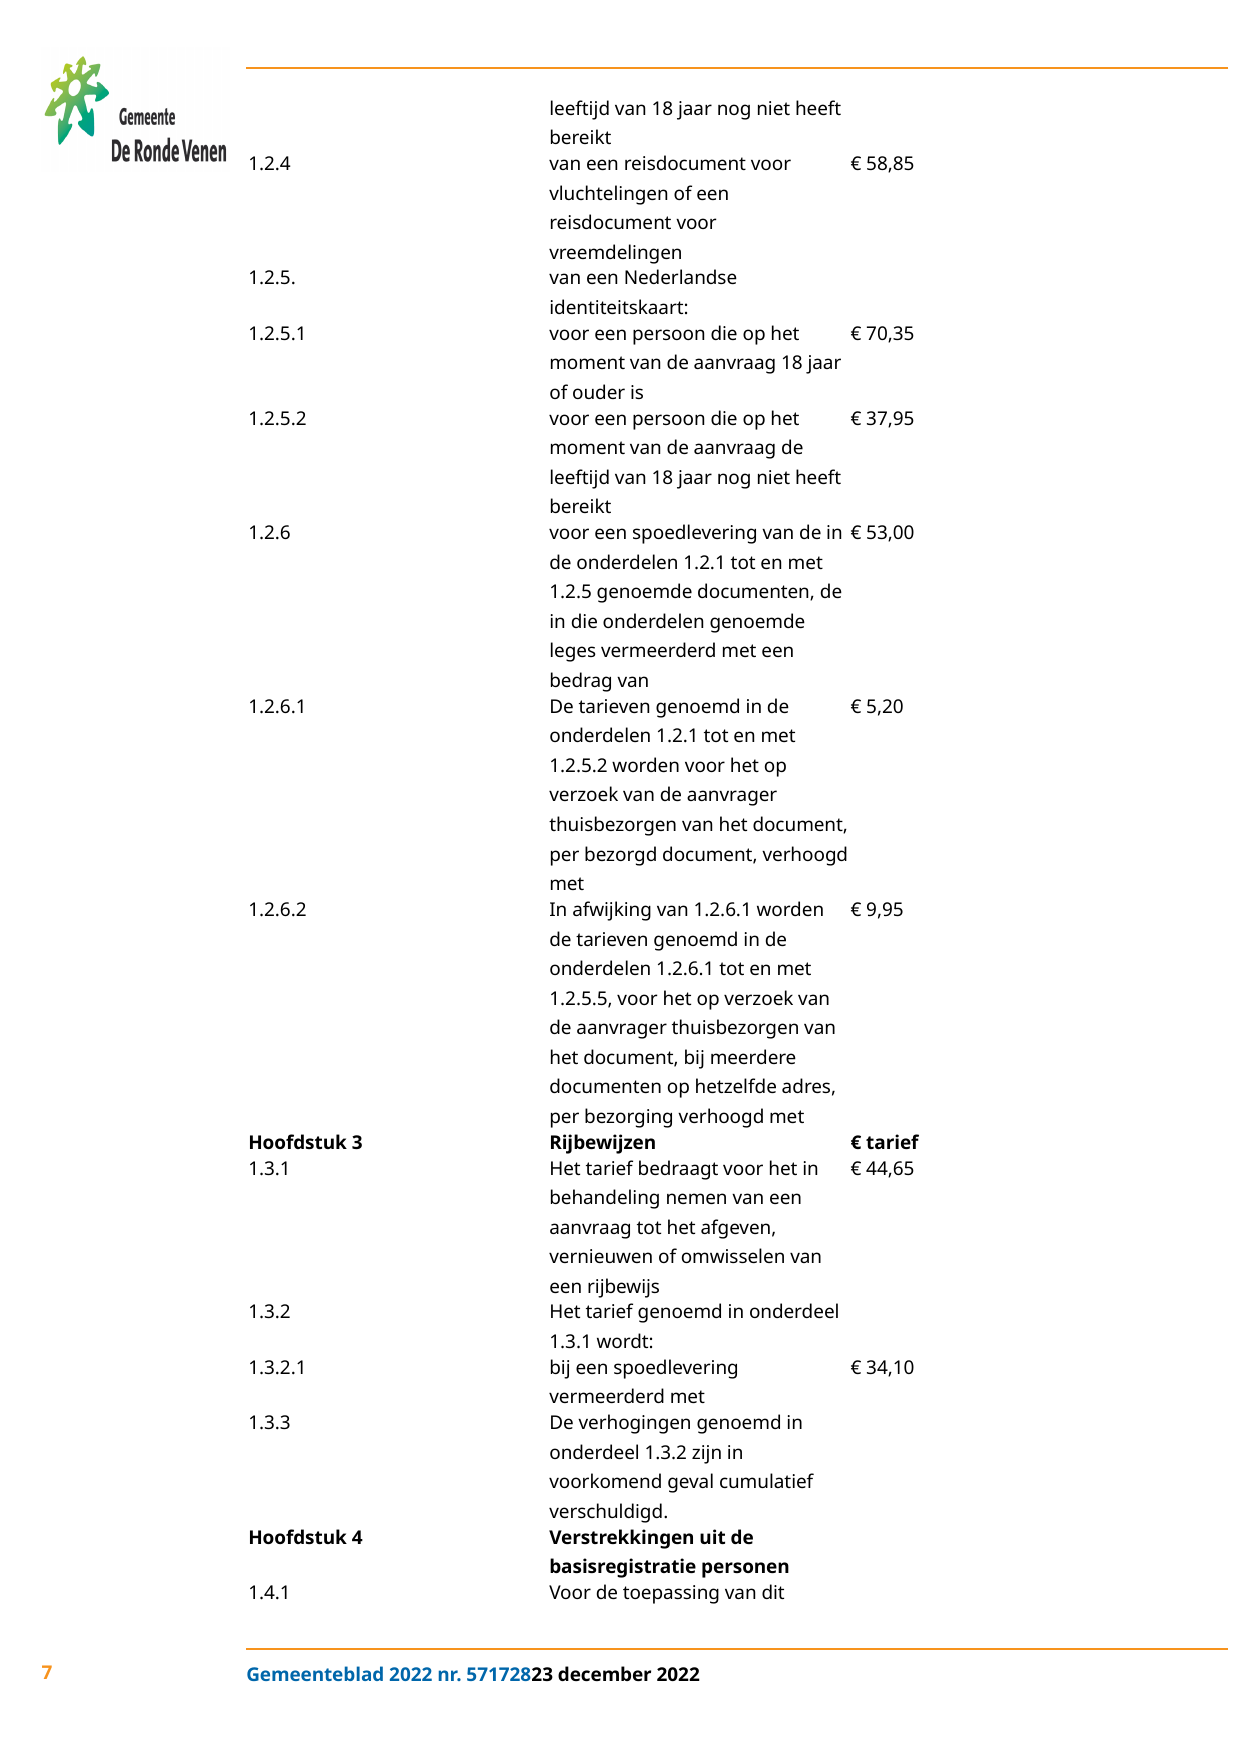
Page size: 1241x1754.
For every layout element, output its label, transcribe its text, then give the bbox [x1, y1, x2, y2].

table_cell De verhogingen genoemd in onderdeel 1.3.2 zijn in voorkomend geval cumulatief verschuldigd. [549, 1409, 850, 1524]
table_cell Voor de toepassing van dit [549, 1579, 850, 1605]
table_cell 1.2.5. [248, 265, 549, 320]
table_cell voor een persoon die op het moment van de aanvraag 18 jaar of ouder is [549, 320, 850, 405]
table_cell voor een spoedlevering van de in de onderdelen 1.2.1 tot en met 1.2.5 genoemde documenten, de in die onderdelen genoemde leges vermeerderd met een bedrag van [549, 519, 850, 693]
table_cell Verstrekkingen uit de basisregistratie personen [549, 1524, 850, 1579]
table_cell 1.3.2.1 [248, 1354, 549, 1409]
table_cell 1.3.3 [248, 1409, 549, 1524]
table_cell 1.2.6 [248, 519, 549, 693]
table_cell [850, 1409, 1152, 1524]
table_cell 1.2.5.2 [248, 405, 549, 519]
table_cell [850, 1579, 1152, 1605]
table_cell De tarieven genoemd in de onderdelen 1.2.1 tot en met 1.2.5.2 worden voor het op verzoek van de aanvrager thuisbezorgen van het document, per bezorgd document, verhoogd met [549, 693, 850, 896]
table_cell € tarief [850, 1129, 1152, 1155]
table_cell leeftijd van 18 jaar nog niet heeft bereikt [549, 95, 850, 150]
table_cell 1.2.6.2 [248, 896, 549, 1129]
table_cell van een Nederlandse identiteitskaart: [549, 265, 850, 320]
picture [41, 47, 231, 172]
table_cell 1.2.5.1 [248, 320, 549, 405]
table_cell Het tarief bedraagt voor het in behandeling nemen van een aanvraag tot het afgeven, vernieuwen of omwisselen van een rijbewijs [549, 1155, 850, 1299]
table_cell € 44,65 [850, 1155, 1152, 1299]
table_cell van een reisdocument voor vluchtelingen of een reisdocument voor vreemdelingen [549, 150, 850, 264]
table_cell bij een spoedlevering vermeerderd met [549, 1354, 850, 1409]
table_cell Hoofdstuk 4 [248, 1524, 549, 1579]
table_cell € 70,35 [850, 320, 1152, 405]
table_cell [248, 95, 549, 150]
table_cell [850, 1524, 1152, 1579]
table_cell € 37,95 [850, 405, 1152, 519]
table_cell € 53,00 [850, 519, 1152, 693]
table_cell 1.2.4 [248, 150, 549, 264]
table_cell 1.3.1 [248, 1155, 549, 1299]
table_cell [850, 1299, 1152, 1354]
table_cell In afwijking van 1.2.6.1 worden de tarieven genoemd in de onderdelen 1.2.6.1 tot en met 1.2.5.5, voor het op verzoek van de aanvrager thuisbezorgen van het document, bij meerdere documenten op hetzelfde adres, per bezorging verhoogd met [549, 896, 850, 1129]
table_cell [850, 95, 1152, 150]
table_cell Het tarief genoemd in onderdeel 1.3.1 wordt: [549, 1299, 850, 1354]
table_cell voor een persoon die op het moment van de aanvraag de leeftijd van 18 jaar nog niet heeft bereikt [549, 405, 850, 519]
table_cell 1.3.2 [248, 1299, 549, 1354]
table_cell Rijbewijzen [549, 1129, 850, 1155]
table_cell € 5,20 [850, 693, 1152, 896]
table_cell 1.4.1 [248, 1579, 549, 1605]
table_cell € 58,85 [850, 150, 1152, 264]
table_cell 1.2.6.1 [248, 693, 549, 896]
table_cell Hoofdstuk 3 [248, 1129, 549, 1155]
table_cell € 9,95 [850, 896, 1152, 1129]
table_cell [850, 265, 1152, 320]
table_cell € 34,10 [850, 1354, 1152, 1409]
